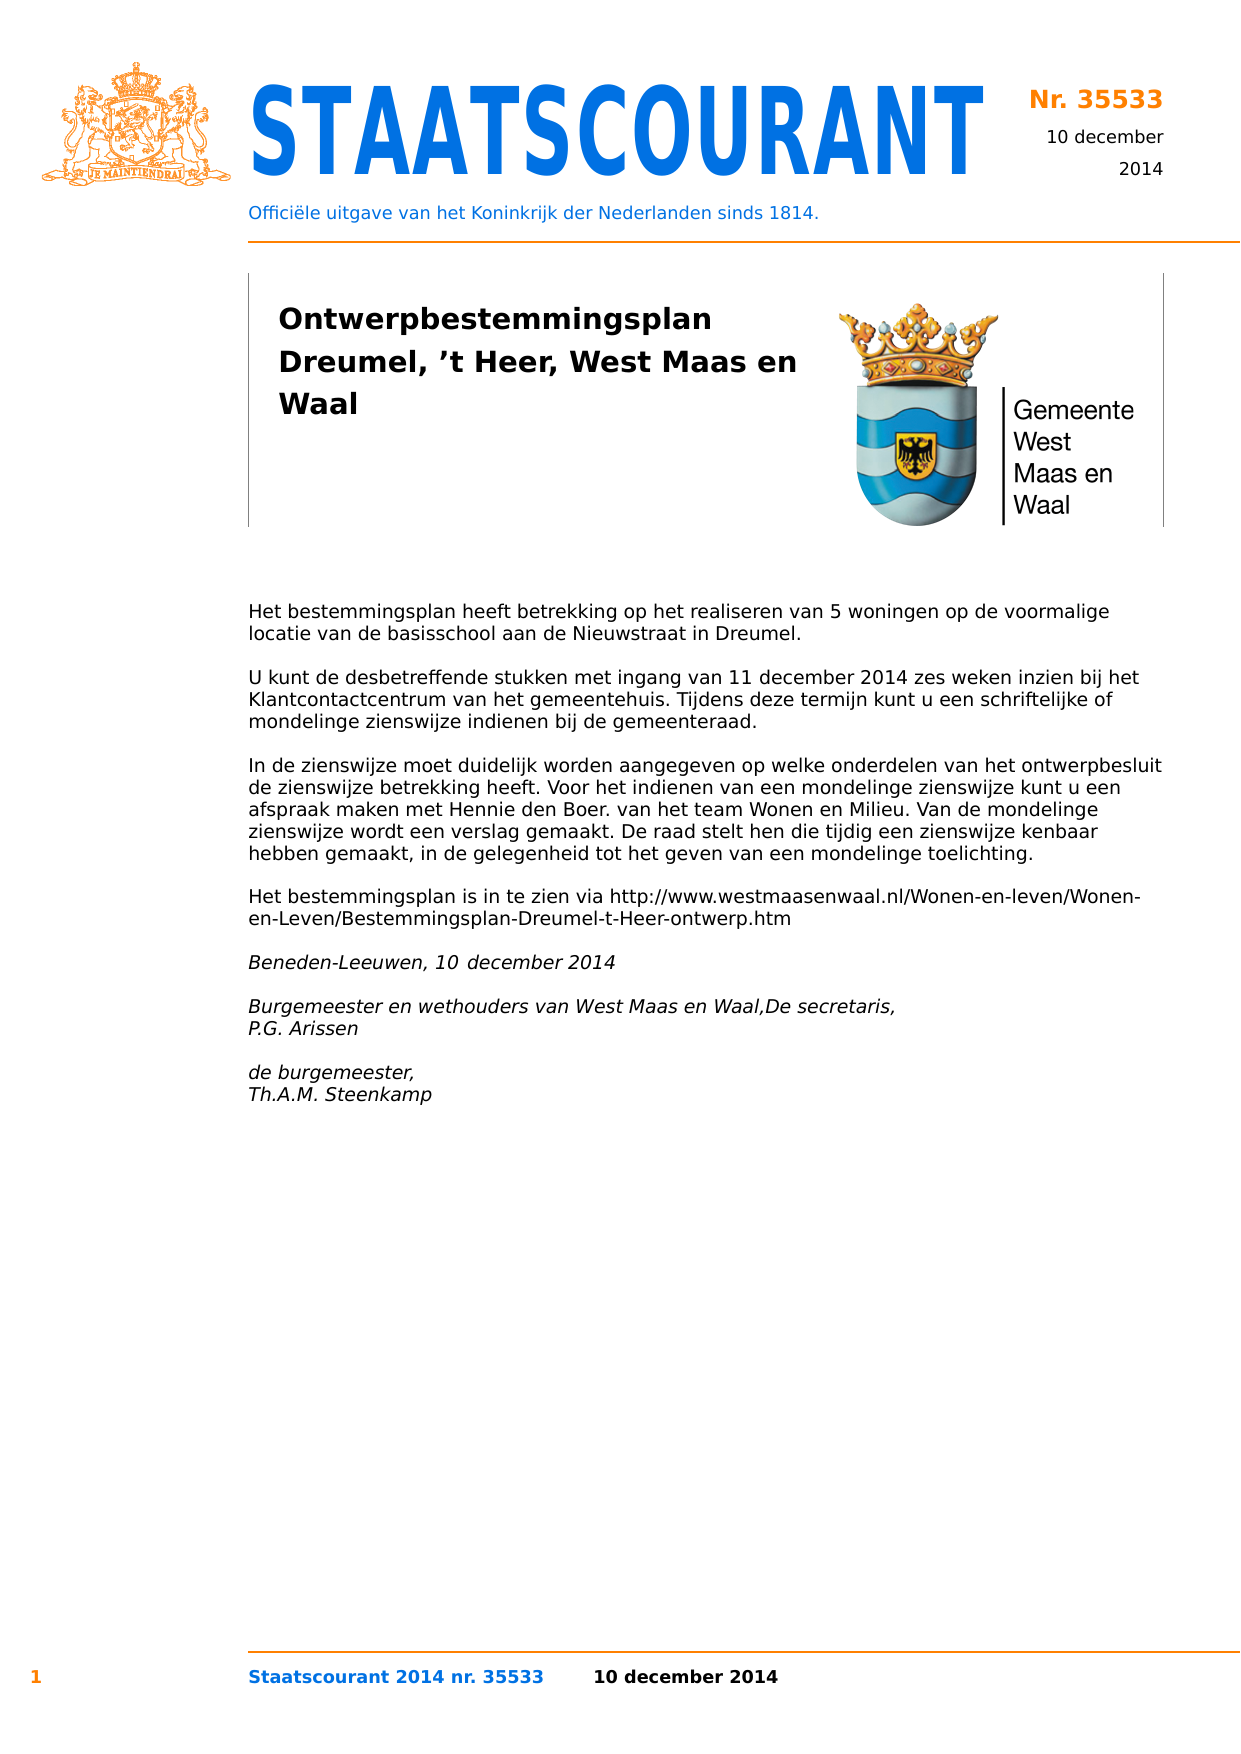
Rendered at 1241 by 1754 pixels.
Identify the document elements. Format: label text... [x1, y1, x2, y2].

text Het bestemmingsplan is in te zien via http://www.westmaasenwaal.nl/Wonen-en-leven/Wonen-en-Leven/Bestemmingsplan-Dreumel-t-Heer-ontwerp.htm [248, 886, 1163, 930]
text In de zienswijze moet duidelijk worden aangegeven op welke onderdelen van het ontwerpbesluit de zienswijze betrekking heeft. Voor het indienen van een mondelinge zienswijze kunt u een afspraak maken met Hennie den Boer. van het team Wonen en Milieu. Van de mondelinge zienswijze wordt een verslag gemaakt. De raad stelt hen die tijdig een zienswijze kenbaar hebben gemaakt, in de gelegenheid tot het geven van een mondelinge toelichting. [248, 754, 1163, 864]
picture [838, 302, 1134, 527]
table_header STAATSCOURANT [248, 62, 998, 203]
table_header Nr. 35533 [998, 62, 1240, 121]
table_cell 2014 [998, 153, 1240, 203]
table_cell 10 december [998, 121, 1240, 153]
picture [41, 62, 231, 186]
table_cell Officiële uitgave van het Koninkrijk der Nederlanden sinds 1814. [248, 203, 1240, 241]
text Beneden-Leeuwen, 10 december 2014 [248, 952, 1163, 974]
text de burgemeester, Th.A.M. Steenkamp [248, 1062, 1163, 1106]
text Het bestemmingsplan heeft betrekking op het realiseren van 5 woningen op de voormalige locatie van de basisschool aan de Nieuwstraat in Dreumel. [248, 601, 1163, 645]
text U kunt de desbetreffende stukken met ingang van 11 december 2014 zes weken inzien bij het Klantcontactcentrum van het gemeentehuis. Tijdens deze termijn kunt u een schriftelijke of mondelinge zienswijze indienen bij de gemeenteraad. [248, 667, 1163, 733]
table_header [25, 62, 248, 241]
text Burgemeester en wethouders van West Maas en Waal,De secretaris, P.G. Arissen [248, 996, 1163, 1040]
subtitle Ontwerpbestemmingsplan Dreumel, ’t Heer, West Maas en Waal [249, 273, 1163, 527]
